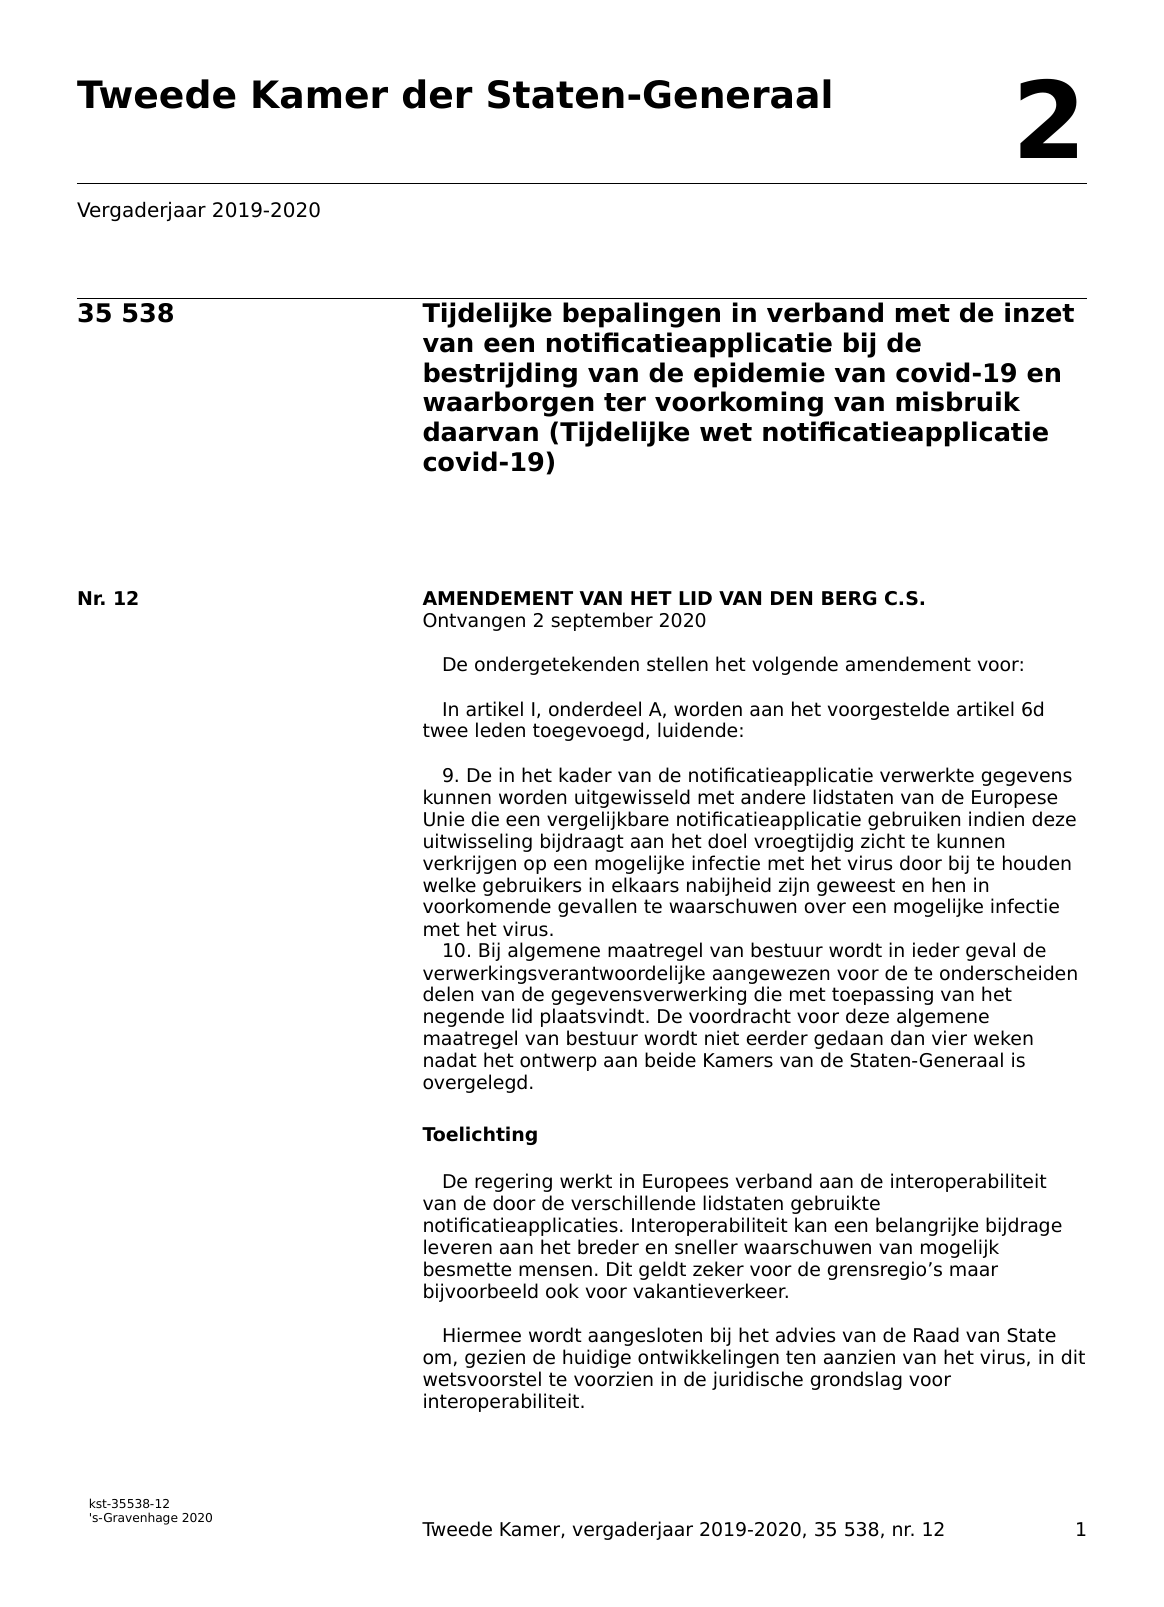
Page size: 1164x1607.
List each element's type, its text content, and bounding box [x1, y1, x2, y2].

subtitle Nr. 12 AMENDEMENT VAN HET LID VAN DEN BERG C.S. [77, 588, 1087, 610]
text 10. Bij algemene maatregel van bestuur wordt in ieder geval de verwerkingsverantwoordelijke aangewezen voor de te onderscheiden delen van de gegevensverwerking die met toepassing van het negende lid plaatsvindt. De voordracht voor deze algemene maatregel van bestuur wordt niet eerder gedaan dan vier weken nadat het ontwerp aan beide Kamers van de Staten-Generaal is overgelegd. [422, 940, 1087, 1094]
table_header 2 [886, 59, 1087, 183]
table_cell Vergaderjaar 2019-2020 [77, 184, 1087, 298]
text De regering werkt in Europees verband aan de interoperabiliteit van de door de verschillende lidstaten gebruikte notificatieapplicaties. Interoperabiliteit kan een belangrijke bijdrage leveren aan het breder en sneller waarschuwen van mogelijk besmette mensen. Dit geldt zeker voor de grensregio’s maar bijvoorbeeld ook voor vakantieverkeer. [422, 1171, 1087, 1303]
text De ondergetekenden stellen het volgende amendement voor: [422, 654, 1087, 676]
text Ontvangen 2 september 2020 [422, 610, 1087, 632]
text kst-35538-12 [88, 1497, 323, 1511]
table_header Tweede Kamer der Staten-Generaal [77, 59, 886, 183]
text Hiermee wordt aangesloten bij het advies van de Raad van State om, gezien de huidige ontwikkelingen ten aanzien van het virus, in dit wetsvoorstel te voorzien in de juridische grondslag voor interoperabiliteit. [422, 1325, 1087, 1413]
text 's-Gravenhage 2020 [88, 1511, 323, 1525]
text 9. De in het kader van de notificatieapplicatie verwerkte gegevens kunnen worden uitgewisseld met andere lidstaten van de Europese Unie die een vergelijkbare notificatieapplicatie gebruiken indien deze uitwisseling bijdraagt aan het doel vroegtijdig zicht te kunnen verkrijgen op een mogelijke infectie met het virus door bij te houden welke gebruikers in elkaars nabijheid zijn geweest en hen in voorkomende gevallen te waarschuwen over een mogelijke infectie met het virus. [422, 764, 1087, 940]
subtitle 35 538 Tijdelijke bepalingen in verband met de inzet van een notificatieapplicatie bij de bestrijding van de epidemie van covid-19 en waarborgen ter voorkoming van misbruik daarvan (Tijdelijke wet notificatieapplicatie covid-19) [77, 299, 1087, 477]
text In artikel I, onderdeel A, worden aan het voorgestelde artikel 6d twee leden toegevoegd, luidende: [422, 698, 1087, 742]
subtitle Toelichting [422, 1124, 1087, 1146]
